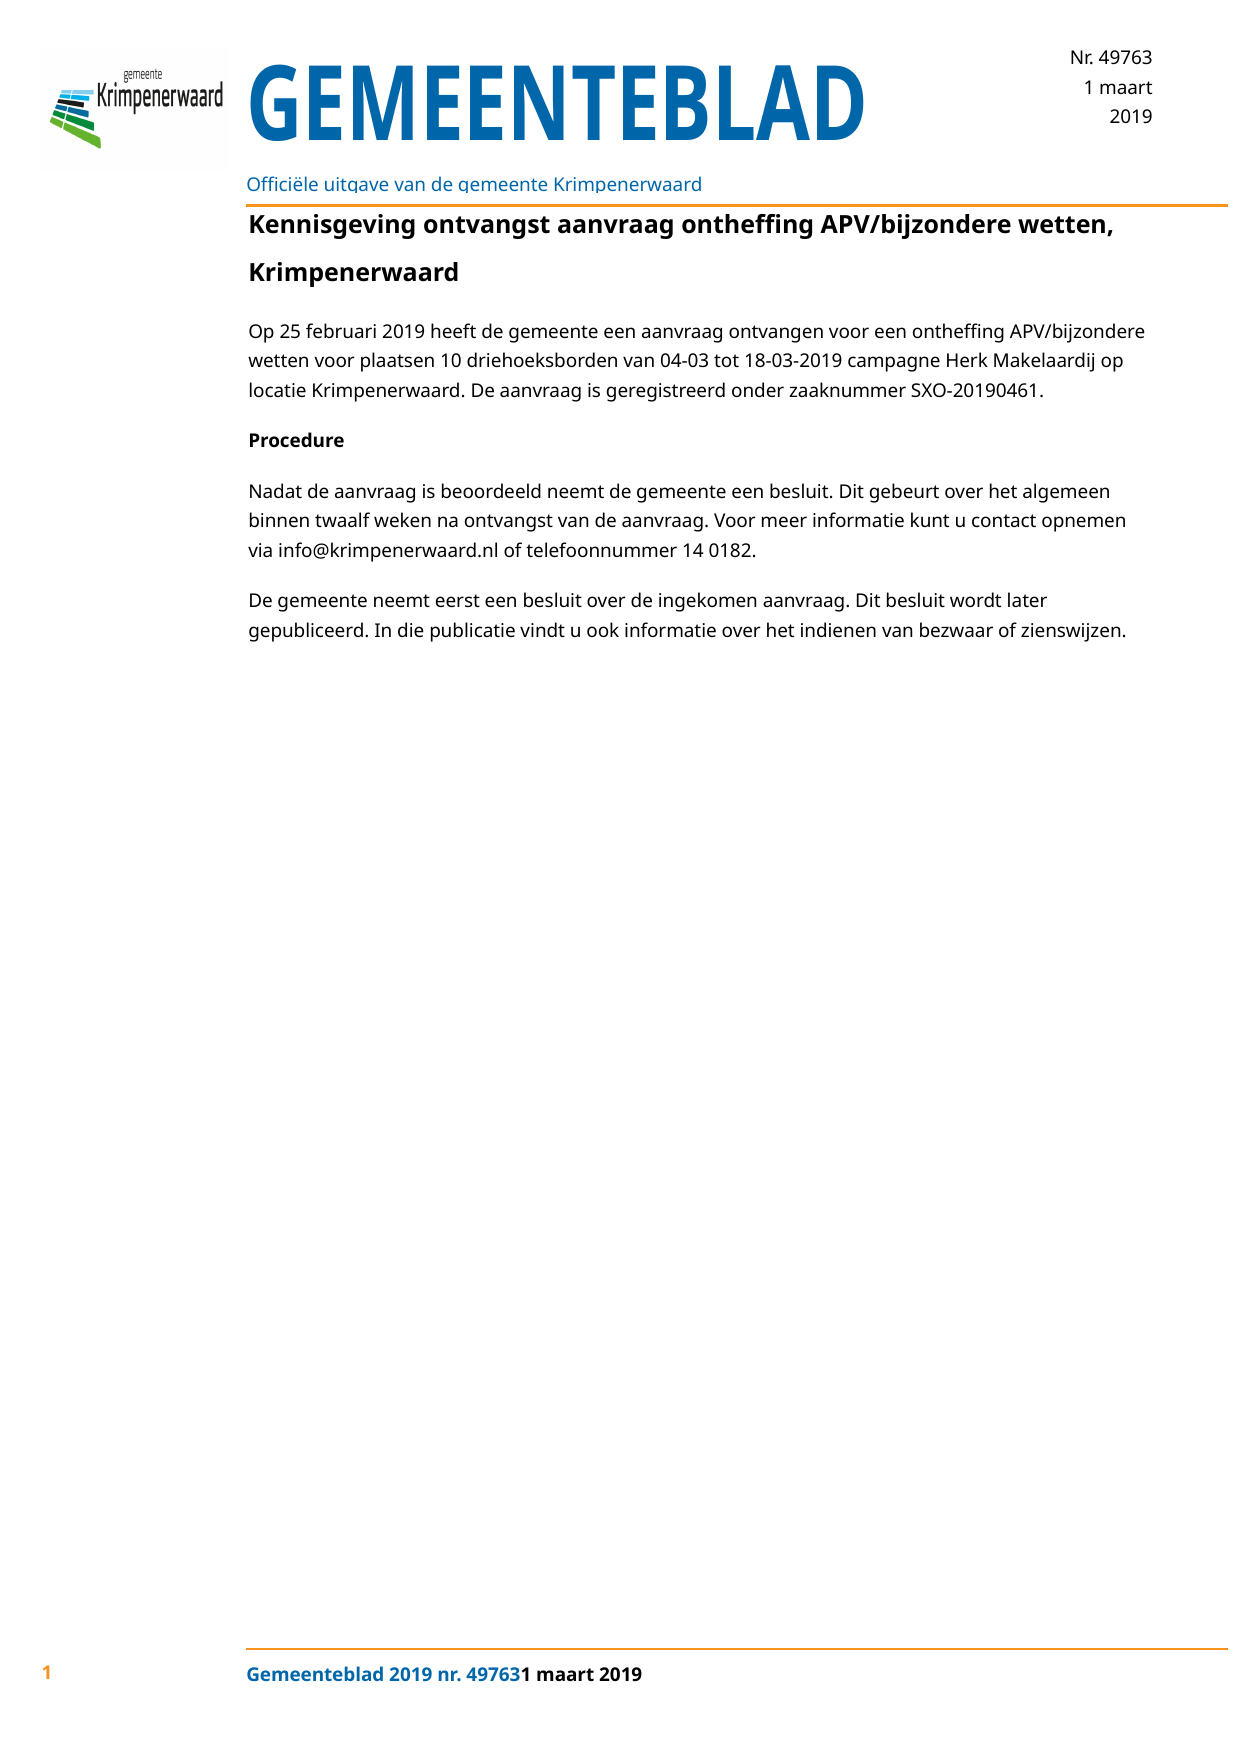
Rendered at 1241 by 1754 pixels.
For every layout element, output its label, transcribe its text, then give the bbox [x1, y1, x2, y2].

picture [41, 47, 231, 172]
text Nadat de aanvraag is beoordeeld neemt de gemeente een besluit. Dit gebeurt over het algemeen binnen twaalf weken na ontvangst van de aanvraag. Voor meer informatie kunt u contact opnemen via info@krimpenerwaard.nl of telefoonnummer 14 0182. [248, 478, 1152, 563]
text De gemeente neemt eerst een besluit over de ingekomen aanvraag. Dit besluit wordt later gepubliceerd. In die publicatie vindt u ook informatie over het indienen van bezwaar of zienswijzen. [248, 587, 1152, 643]
text Procedure [248, 427, 1152, 453]
text Op 25 februari 2019 heeft de gemeente een aanvraag ontvangen voor een ontheffing APV/bijzondere wetten voor plaatsen 10 driehoeksborden van 04-03 tot 18-03-2019 campagne Herk Makelaardij op locatie Krimpenerwaard. De aanvraag is geregistreerd onder zaaknummer SXO-20190461. [248, 318, 1152, 403]
text Kennisgeving ontvangst aanvraag ontheffing APV/bijzondere wetten, Krimpenerwaard [248, 207, 1152, 288]
